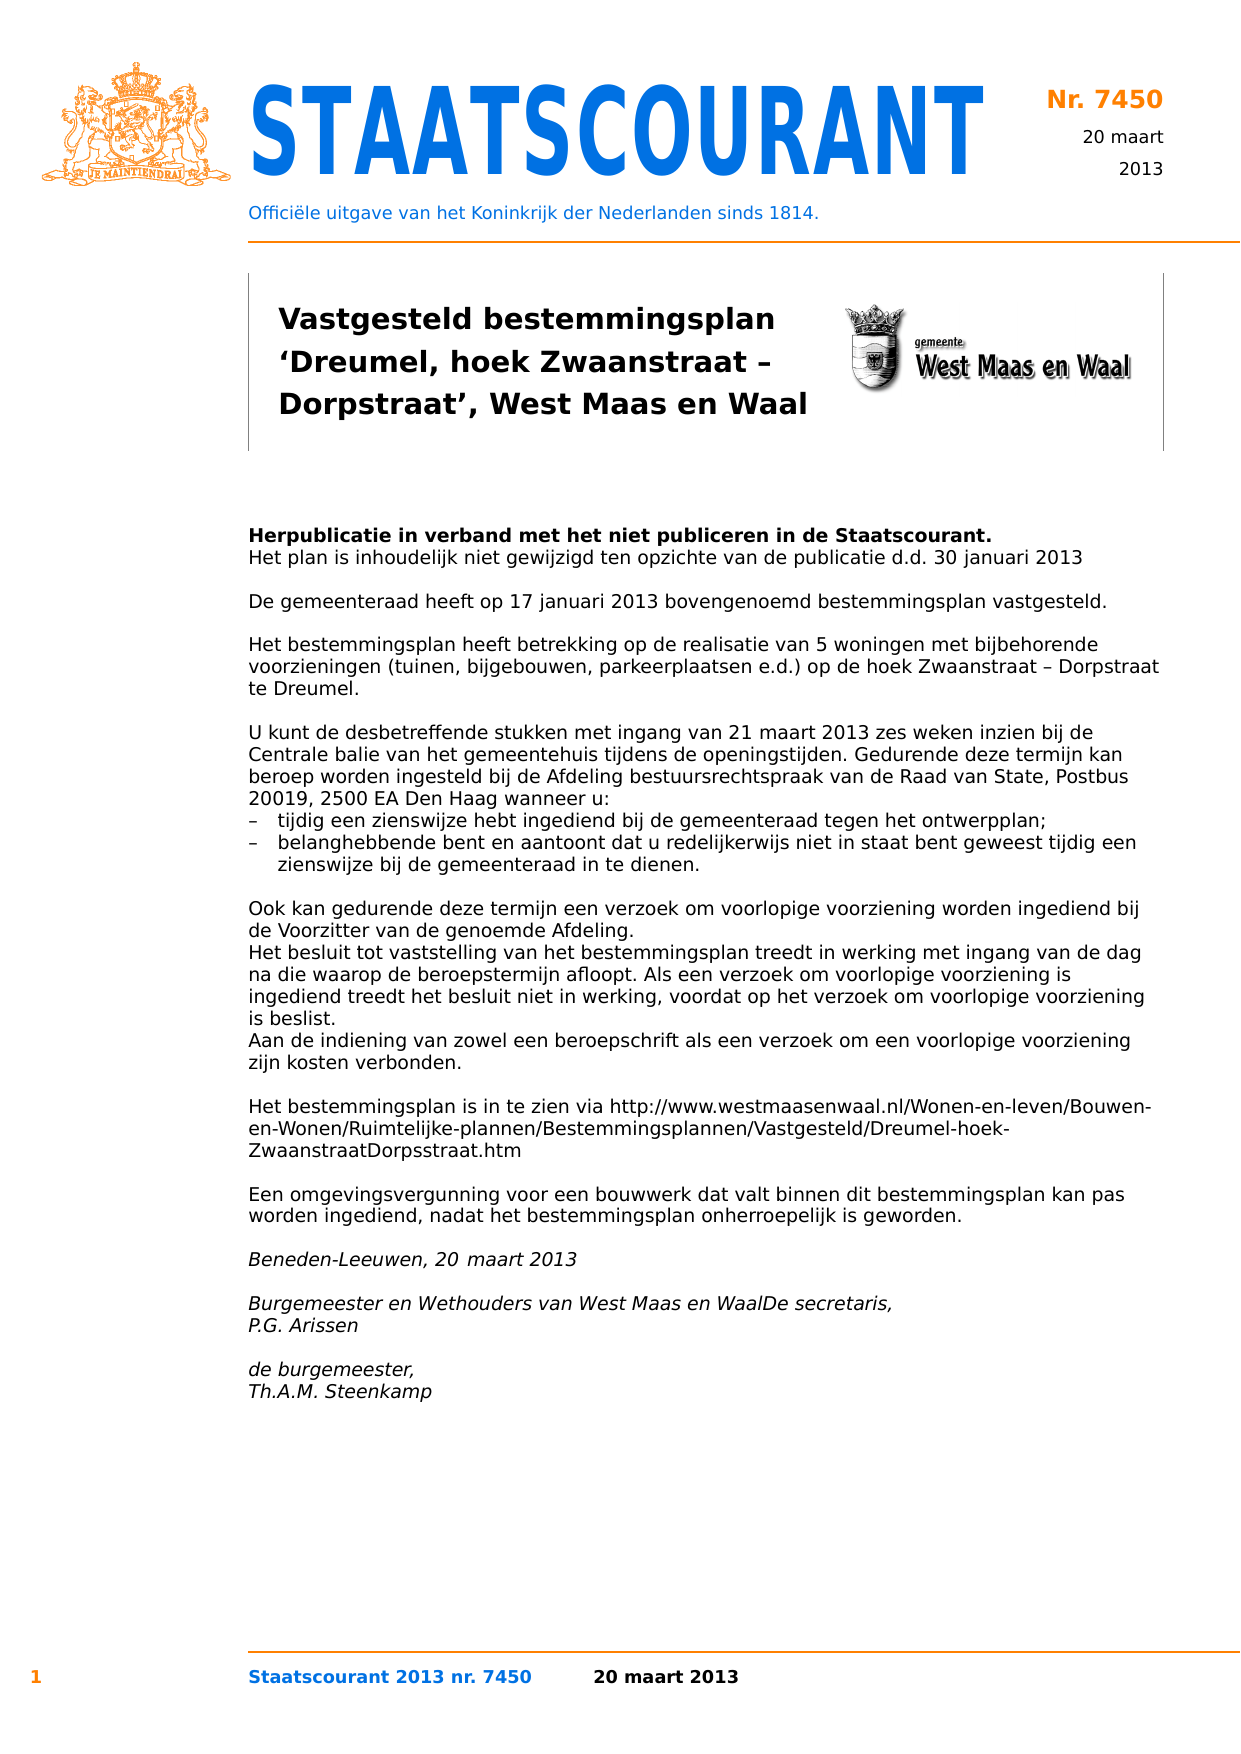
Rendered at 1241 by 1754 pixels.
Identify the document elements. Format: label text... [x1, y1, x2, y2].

text Het bestemmingsplan heeft betrekking op de realisatie van 5 woningen met bijbehorende voorzieningen (tuinen, bijgebouwen, parkeerplaatsen e.d.) op de hoek Zwaanstraat – Dorpstraat te Dreumel. [248, 634, 1163, 700]
text De gemeenteraad heeft op 17 januari 2013 bovengenoemd bestemmingsplan vastgesteld. [248, 591, 1163, 612]
text – belanghebbende bent en aantoont dat u redelijkerwijs niet in staat bent geweest tijdig een zienswijze bij de gemeenteraad in te dienen. [248, 832, 1163, 876]
table_cell Officiële uitgave van het Koninkrijk der Nederlanden sinds 1814. [248, 203, 1240, 241]
text U kunt de desbetreffende stukken met ingang van 21 maart 2013 zes weken inzien bij de Centrale balie van het gemeentehuis tijdens de openingstijden. Gedurende deze termijn kan beroep worden ingesteld bij de Afdeling bestuursrechtspraak van de Raad van State, Postbus 20019, 2500 EA Den Haag wanneer u: [248, 722, 1163, 810]
text Het besluit tot vaststelling van het bestemmingsplan treedt in werking met ingang van de dag na die waarop de beroepstermijn afloopt. Als een verzoek om voorlopige voorziening is ingediend treedt het besluit niet in werking, voordat op het verzoek om voorlopige voorziening is beslist. [248, 942, 1163, 1030]
picture [844, 302, 1134, 397]
text Ook kan gedurende deze termijn een verzoek om voorlopige voorziening worden ingediend bij de Voorzitter van de genoemde Afdeling. [248, 898, 1163, 942]
text Beneden-Leeuwen, 20 maart 2013 [248, 1249, 1163, 1271]
picture [41, 62, 231, 186]
table_header STAATSCOURANT [248, 62, 998, 203]
table_header [25, 62, 248, 241]
text Een omgevingsvergunning voor een bouwwerk dat valt binnen dit bestemmingsplan kan pas worden ingediend, nadat het bestemmingsplan onherroepelijk is geworden. [248, 1183, 1163, 1227]
table_header Nr. 7450 [998, 62, 1240, 121]
text Aan de indiening van zowel een beroepschrift als een verzoek om een voorlopige voorziening zijn kosten verbonden. [248, 1030, 1163, 1074]
text – tijdig een zienswijze hebt ingediend bij de gemeenteraad tegen het ontwerpplan; [248, 810, 1163, 832]
text Herpublicatie in verband met het niet publiceren in de Staatscourant. [248, 525, 1163, 547]
text Het bestemmingsplan is in te zien via http://www.westmaasenwaal.nl/Wonen-en-leven/Bouwen-en-Wonen/Ruimtelijke-plannen/Bestemmingsplannen/Vastgesteld/Dreumel-hoek-ZwaanstraatDorpsstraat.htm [248, 1096, 1163, 1162]
text Burgemeester en Wethouders van West Maas en WaalDe secretaris, P.G. Arissen [248, 1293, 1163, 1337]
text Het plan is inhoudelijk niet gewijzigd ten opzichte van de publicatie d.d. 30 januari 2013 [248, 547, 1163, 569]
subtitle Vastgesteld bestemmingsplan ‘Dreumel, hoek Zwaanstraat – Dorpstraat’, West Maas en Waal [249, 273, 1163, 451]
text de burgemeester, Th.A.M. Steenkamp [248, 1359, 1163, 1403]
table_cell 20 maart [998, 121, 1240, 153]
table_cell 2013 [998, 153, 1240, 203]
